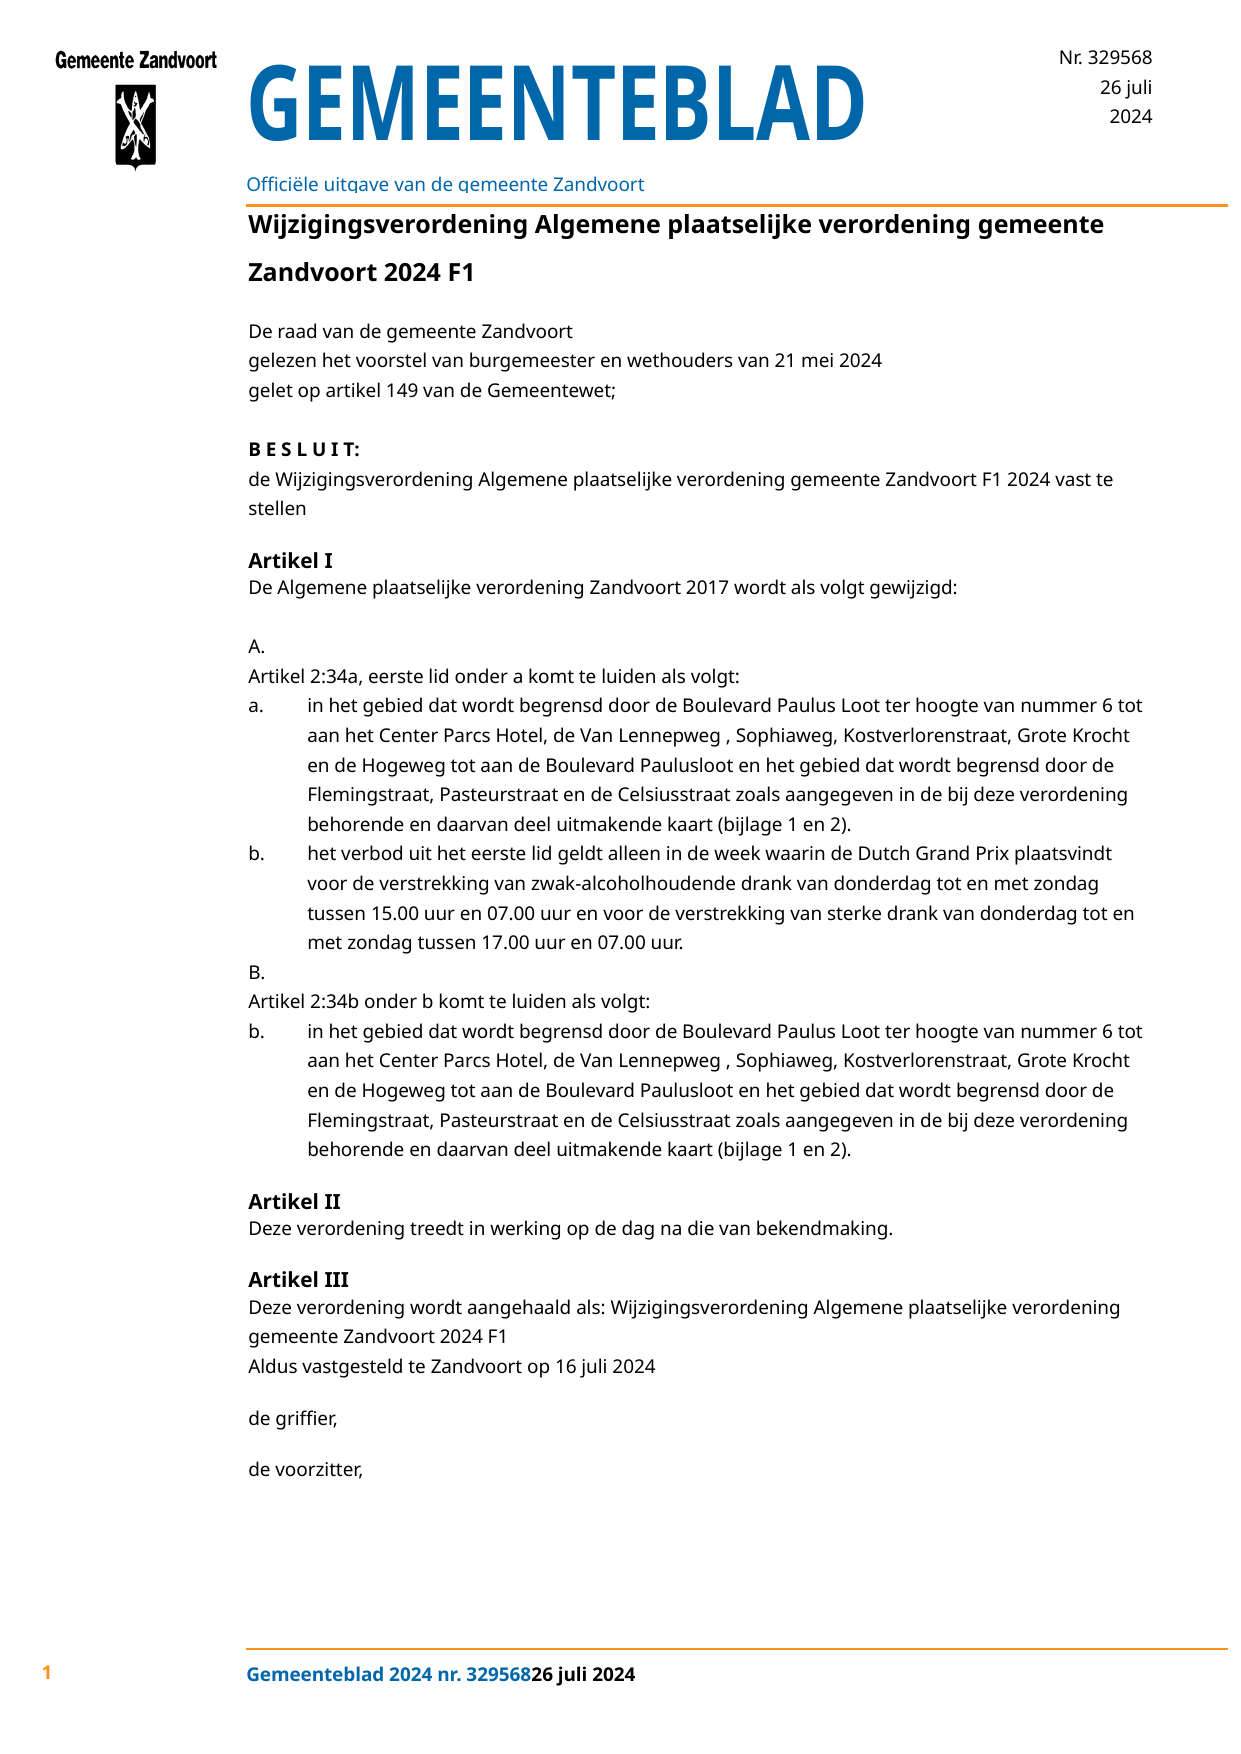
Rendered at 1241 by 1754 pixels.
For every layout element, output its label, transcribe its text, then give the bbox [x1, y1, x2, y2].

text A. [248, 633, 1152, 659]
text B E S L U I T: [248, 436, 1152, 462]
text Artikel II [248, 1187, 1152, 1215]
list in het gebied dat wordt begrensd door de Boulevard Paulus Loot ter hoogte van nummer 6 tot aan het Center Parcs Hotel, de Van Lennepweg , Sophiaweg, Kostverlorenstraat, Grote Krocht en de Hogeweg tot aan de Boulevard Paulusloot en het gebied dat wordt begrensd door de Flemingstraat, Pasteurstraat en de Celsiusstraat zoals aangegeven in de bij deze verordening behorende en daarvan deel uitmakende kaart (bijlage 1 en 2). [248, 693, 1152, 837]
text Deze verordening treedt in werking op de dag na die van bekendmaking. [248, 1215, 1152, 1241]
picture [41, 47, 231, 172]
text Artikel 2:34b onder b komt te luiden als volgt: [248, 988, 1152, 1014]
text Artikel 2:34a, eerste lid onder a komt te luiden als volgt: [248, 663, 1152, 689]
text De Algemene plaatselijke verordening Zandvoort 2017 wordt als volgt gewijzigd: [248, 574, 1152, 600]
text De raad van de gemeente Zandvoort [248, 318, 1152, 344]
list in het gebied dat wordt begrensd door de Boulevard Paulus Loot ter hoogte van nummer 6 tot aan het Center Parcs Hotel, de Van Lennepweg , Sophiaweg, Kostverlorenstraat, Grote Krocht en de Hogeweg tot aan de Boulevard Paulusloot en het gebied dat wordt begrensd door de Flemingstraat, Pasteurstraat en de Celsiusstraat zoals aangegeven in de bij deze verordening behorende en daarvan deel uitmakende kaart (bijlage 1 en 2). [248, 1018, 1152, 1162]
text Wijzigingsverordening Algemene plaatselijke verordening gemeente Zandvoort 2024 F1 [248, 207, 1152, 288]
text B. [248, 959, 1152, 984]
text Artikel III [248, 1266, 1152, 1294]
text Artikel I [248, 546, 1152, 574]
text de griffier, [248, 1405, 1152, 1430]
text Aldus vastgesteld te Zandvoort op 16 juli 2024 [248, 1353, 1152, 1379]
text de Wijzigingsverordening Algemene plaatselijke verordening gemeente Zandvoort F1 2024 vast te stellen [248, 466, 1152, 521]
text gelezen het voorstel van burgemeester en wethouders van 21 mei 2024 [248, 347, 1152, 373]
text gelet op artikel 149 van de Gemeentewet; [248, 377, 1152, 403]
text Deze verordening wordt aangehaald als: Wijzigingsverordening Algemene plaatselijke verordening gemeente Zandvoort 2024 F1 [248, 1294, 1152, 1349]
text de voorzitter, [248, 1456, 1152, 1482]
list het verbod uit het eerste lid geldt alleen in de week waarin de Dutch Grand Prix plaatsvindt voor de verstrekking van zwak-alcoholhoudende drank van donderdag tot en met zondag tussen 15.00 uur en 07.00 uur en voor de verstrekking van sterke drank van donderdag tot en met zondag tussen 17.00 uur en 07.00 uur. [248, 841, 1152, 955]
